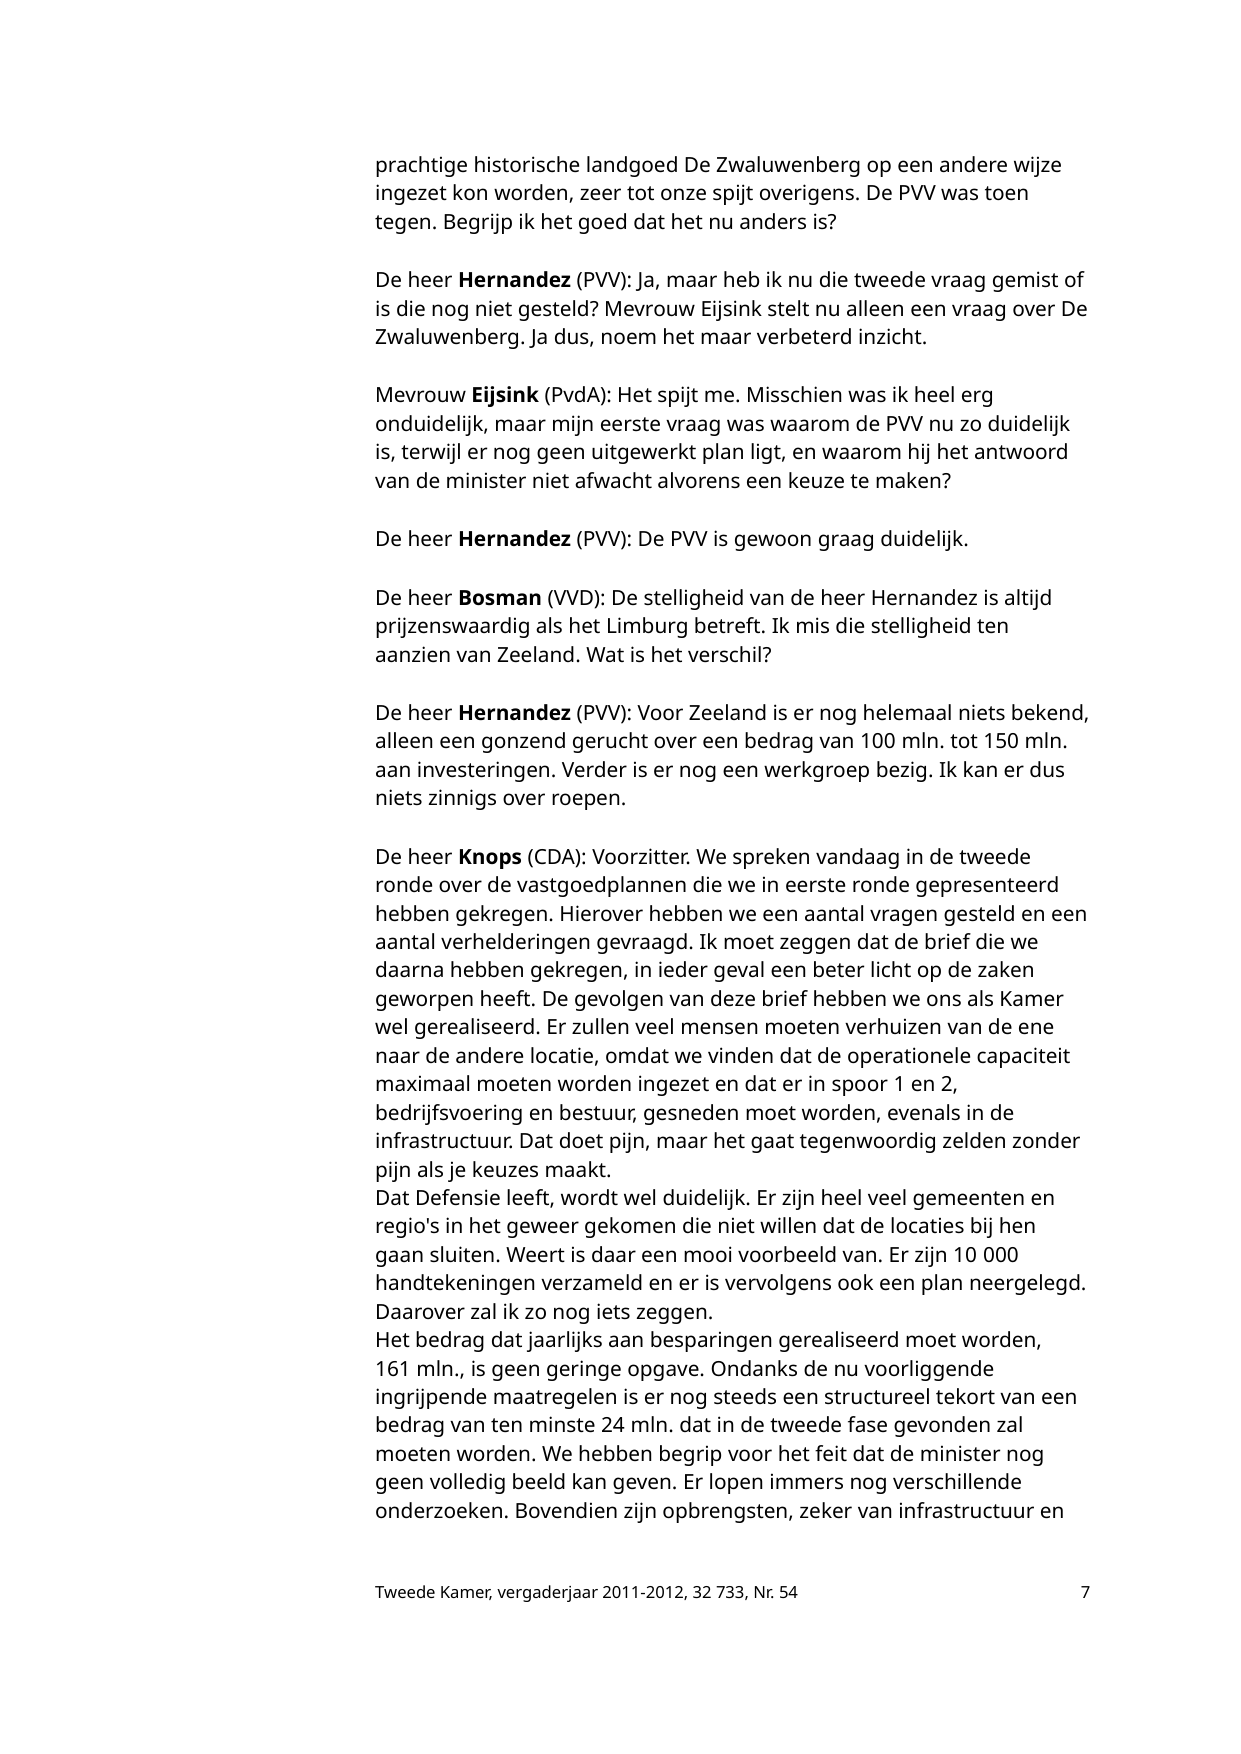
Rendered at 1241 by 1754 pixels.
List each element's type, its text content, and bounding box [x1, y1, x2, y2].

text De heer Hernandez (PVV): De PVV is gewoon graag duidelijk. [375, 524, 1090, 553]
text De heer Knops (CDA): Voorzitter. We spreken vandaag in de tweede ronde over de vastgoedplannen die we in eerste ronde gepresenteerd hebben gekregen. Hierover hebben we een aantal vragen gesteld en een aantal verhelderingen gevraagd. Ik moet zeggen dat de brief die we daarna hebben gekregen, in ieder geval een beter licht op de zaken geworpen heeft. De gevolgen van deze brief hebben we ons als Kamer wel gerealiseerd. Er zullen veel mensen moeten verhuizen van de ene naar de andere locatie, omdat we vinden dat de operationele capaciteit maximaal moeten worden ingezet en dat er in spoor 1 en 2, bedrijfsvoering en bestuur, gesneden moet worden, evenals in de infrastructuur. Dat doet pijn, maar het gaat tegenwoordig zelden zonder pijn als je keuzes maakt. [375, 842, 1090, 1183]
text De heer Hernandez (PVV): Voor Zeeland is er nog helemaal niets bekend, alleen een gonzend gerucht over een bedrag van 100 mln. tot 150 mln. aan investeringen. Verder is er nog een werkgroep bezig. Ik kan er dus niets zinnigs over roepen. [375, 698, 1090, 812]
text Mevrouw Eijsink (PvdA): Het spijt me. Misschien was ik heel erg onduidelijk, maar mijn eerste vraag was waarom de PVV nu zo duidelijk is, terwijl er nog geen uitgewerkt plan ligt, en waarom hij het antwoord van de minister niet afwacht alvorens een keuze te maken? [375, 381, 1090, 494]
text prachtige historische landgoed De Zwaluwenberg op een andere wijze ingezet kon worden, zeer tot onze spijt overigens. De PVV was toen tegen. Begrijp ik het goed dat het nu anders is? [375, 150, 1090, 235]
text De heer Hernandez (PVV): Ja, maar heb ik nu die tweede vraag gemist of is die nog niet gesteld? Mevrouw Eijsink stelt nu alleen een vraag over De Zwaluwenberg. Ja dus, noem het maar verbeterd inzicht. [375, 265, 1090, 351]
text De heer Bosman (VVD): De stelligheid van de heer Hernandez is altijd prijzenswaardig als het Limburg betreft. Ik mis die stelligheid ten aanzien van Zeeland. Wat is het verschil? [375, 583, 1090, 668]
text Dat Defensie leeft, wordt wel duidelijk. Er zijn heel veel gemeenten en regio's in het geweer gekomen die niet willen dat de locaties bij hen gaan sluiten. Weert is daar een mooi voorbeeld van. Er zijn 10 000 handtekeningen verzameld en er is vervolgens ook een plan neergelegd. Daarover zal ik zo nog iets zeggen. [375, 1183, 1090, 1325]
text Het bedrag dat jaarlijks aan besparingen gerealiseerd moet worden, 161 mln., is geen geringe opgave. Ondanks de nu voorliggende ingrijpende maatregelen is er nog steeds een structureel tekort van een bedrag van ten minste 24 mln. dat in de tweede fase gevonden zal moeten worden. We hebben begrip voor het feit dat de minister nog geen volledig beeld kan geven. Er lopen immers nog verschillende onderzoeken. Bovendien zijn opbrengsten, zeker van infrastructuur en [375, 1325, 1090, 1524]
